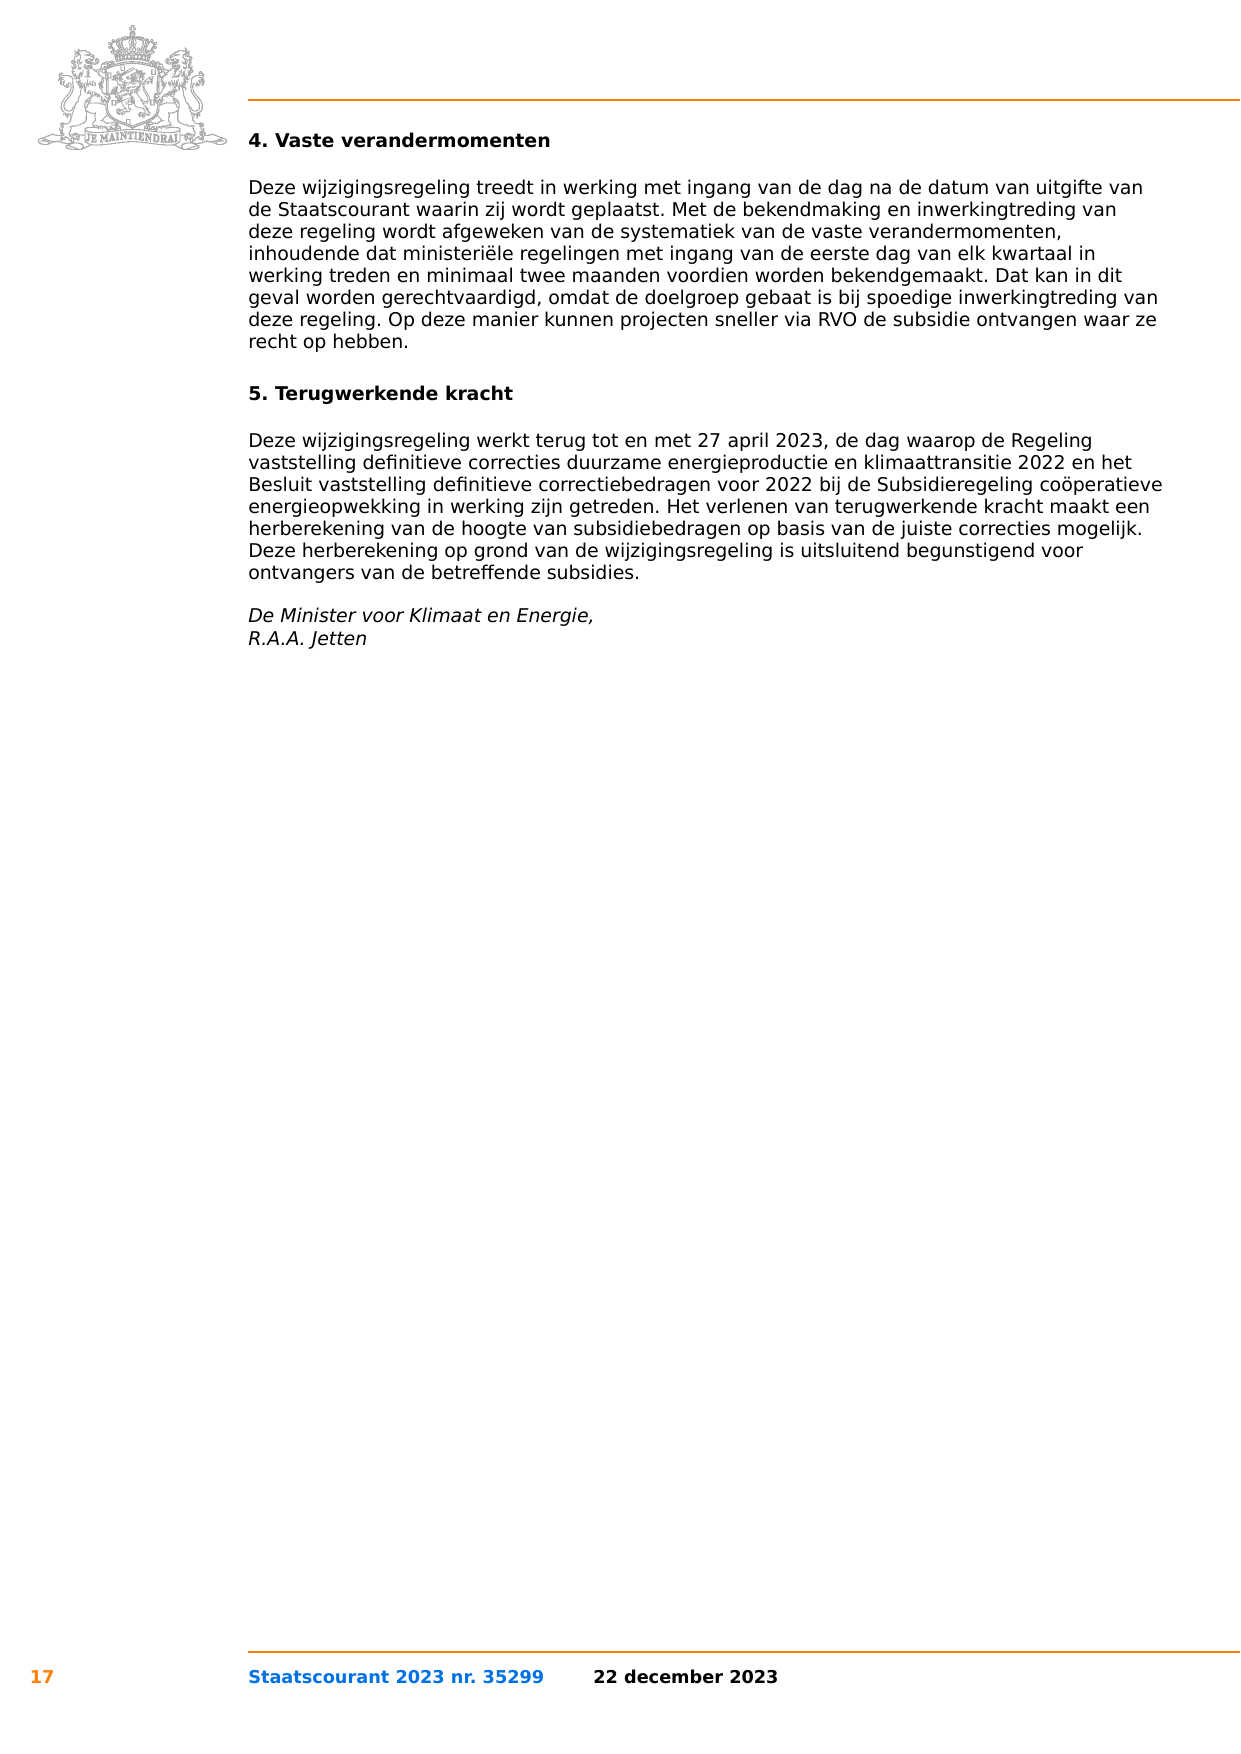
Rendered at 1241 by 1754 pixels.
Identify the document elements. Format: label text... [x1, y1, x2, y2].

subtitle 4. Vaste verandermomenten [248, 130, 1163, 152]
subtitle 5. Terugwerkende kracht [248, 383, 1163, 405]
text De Minister voor Klimaat en Energie, R.A.A. Jetten [248, 605, 1163, 649]
text Deze wijzigingsregeling treedt in werking met ingang van de dag na de datum van uitgifte van de Staatscourant waarin zij wordt geplaatst. Met de bekendmaking en inwerkingtreding van deze regeling wordt afgeweken van de systematiek van de vaste verandermomenten, inhoudende dat ministeriële regelingen met ingang van de eerste dag van elk kwartaal in werking treden en minimaal twee maanden voordien worden bekendgemaakt. Dat kan in dit geval worden gerechtvaardigd, omdat de doelgroep gebaat is bij spoedige inwerkingtreding van deze regeling. Op deze manier kunnen projecten sneller via RVO de subsidie ontvangen waar ze recht op hebben. [248, 177, 1163, 353]
text Deze wijzigingsregeling werkt terug tot en met 27 april 2023, de dag waarop de Regeling vaststelling definitieve correcties duurzame energieproductie en klimaattransitie 2022 en het Besluit vaststelling definitieve correctiebedragen voor 2022 bij de Subsidieregeling coöperatieve energieopwekking in werking zijn getreden. Het verlenen van terugwerkende kracht maakt een herberekening van de hoogte van subsidiebedragen op basis van de juiste correcties mogelijk. Deze herberekening op grond van de wijzigingsregeling is uitsluitend begunstigend voor ontvangers van de betreffende subsidies. [248, 430, 1163, 583]
picture [38, 25, 227, 150]
